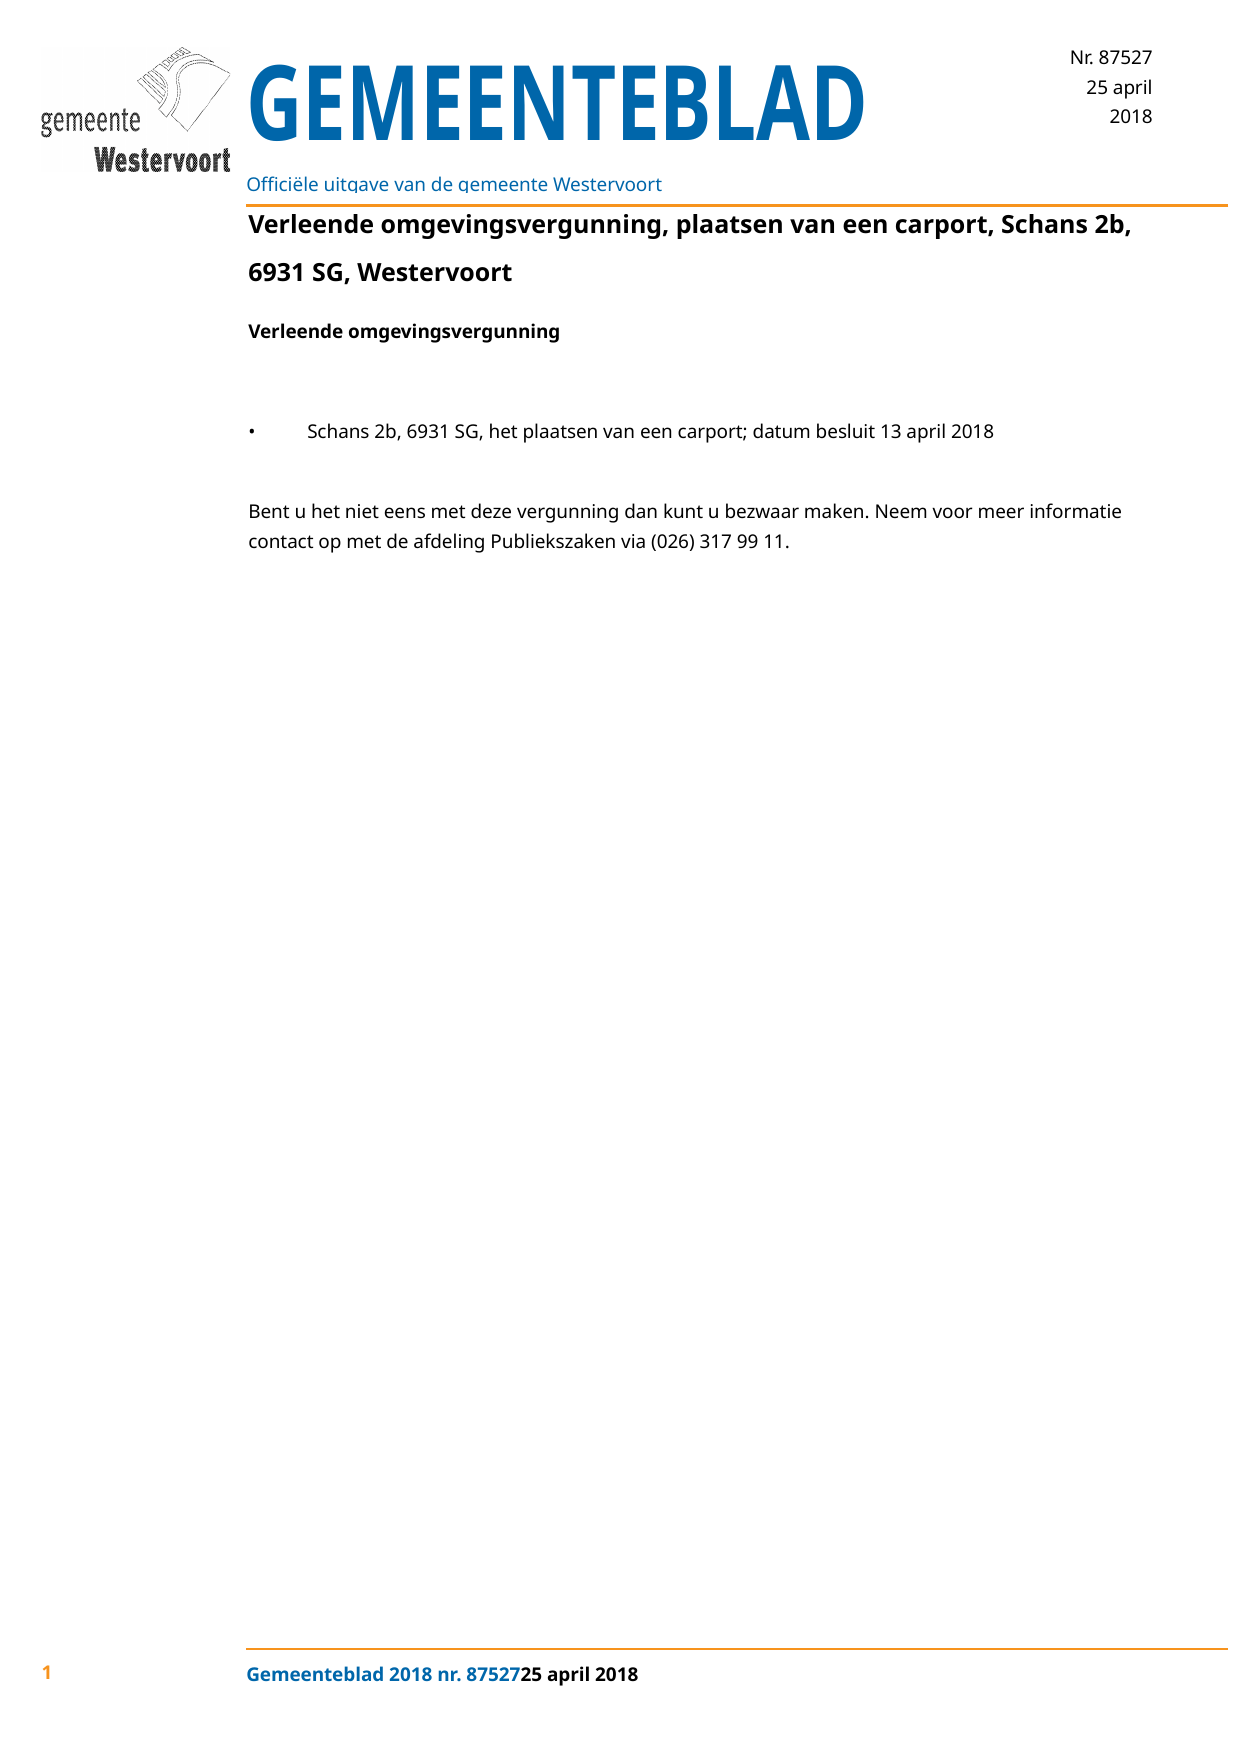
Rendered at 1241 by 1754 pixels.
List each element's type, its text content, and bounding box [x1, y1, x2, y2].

text Verleende omgevingsvergunning, plaatsen van een carport, Schans 2b, 6931 SG, Westervoort [248, 207, 1152, 288]
list Schans 2b, 6931 SG, het plaatsen van een carport; datum besluit 13 april 2018 [248, 419, 1152, 444]
picture [41, 47, 231, 172]
text Verleende omgevingsvergunning [248, 318, 1152, 344]
text Bent u het niet eens met deze vergunning dan kunt u bezwaar maken. Neem voor meer informatie contact op met de afdeling Publiekszaken via (026) 317 99 11. [248, 499, 1152, 554]
